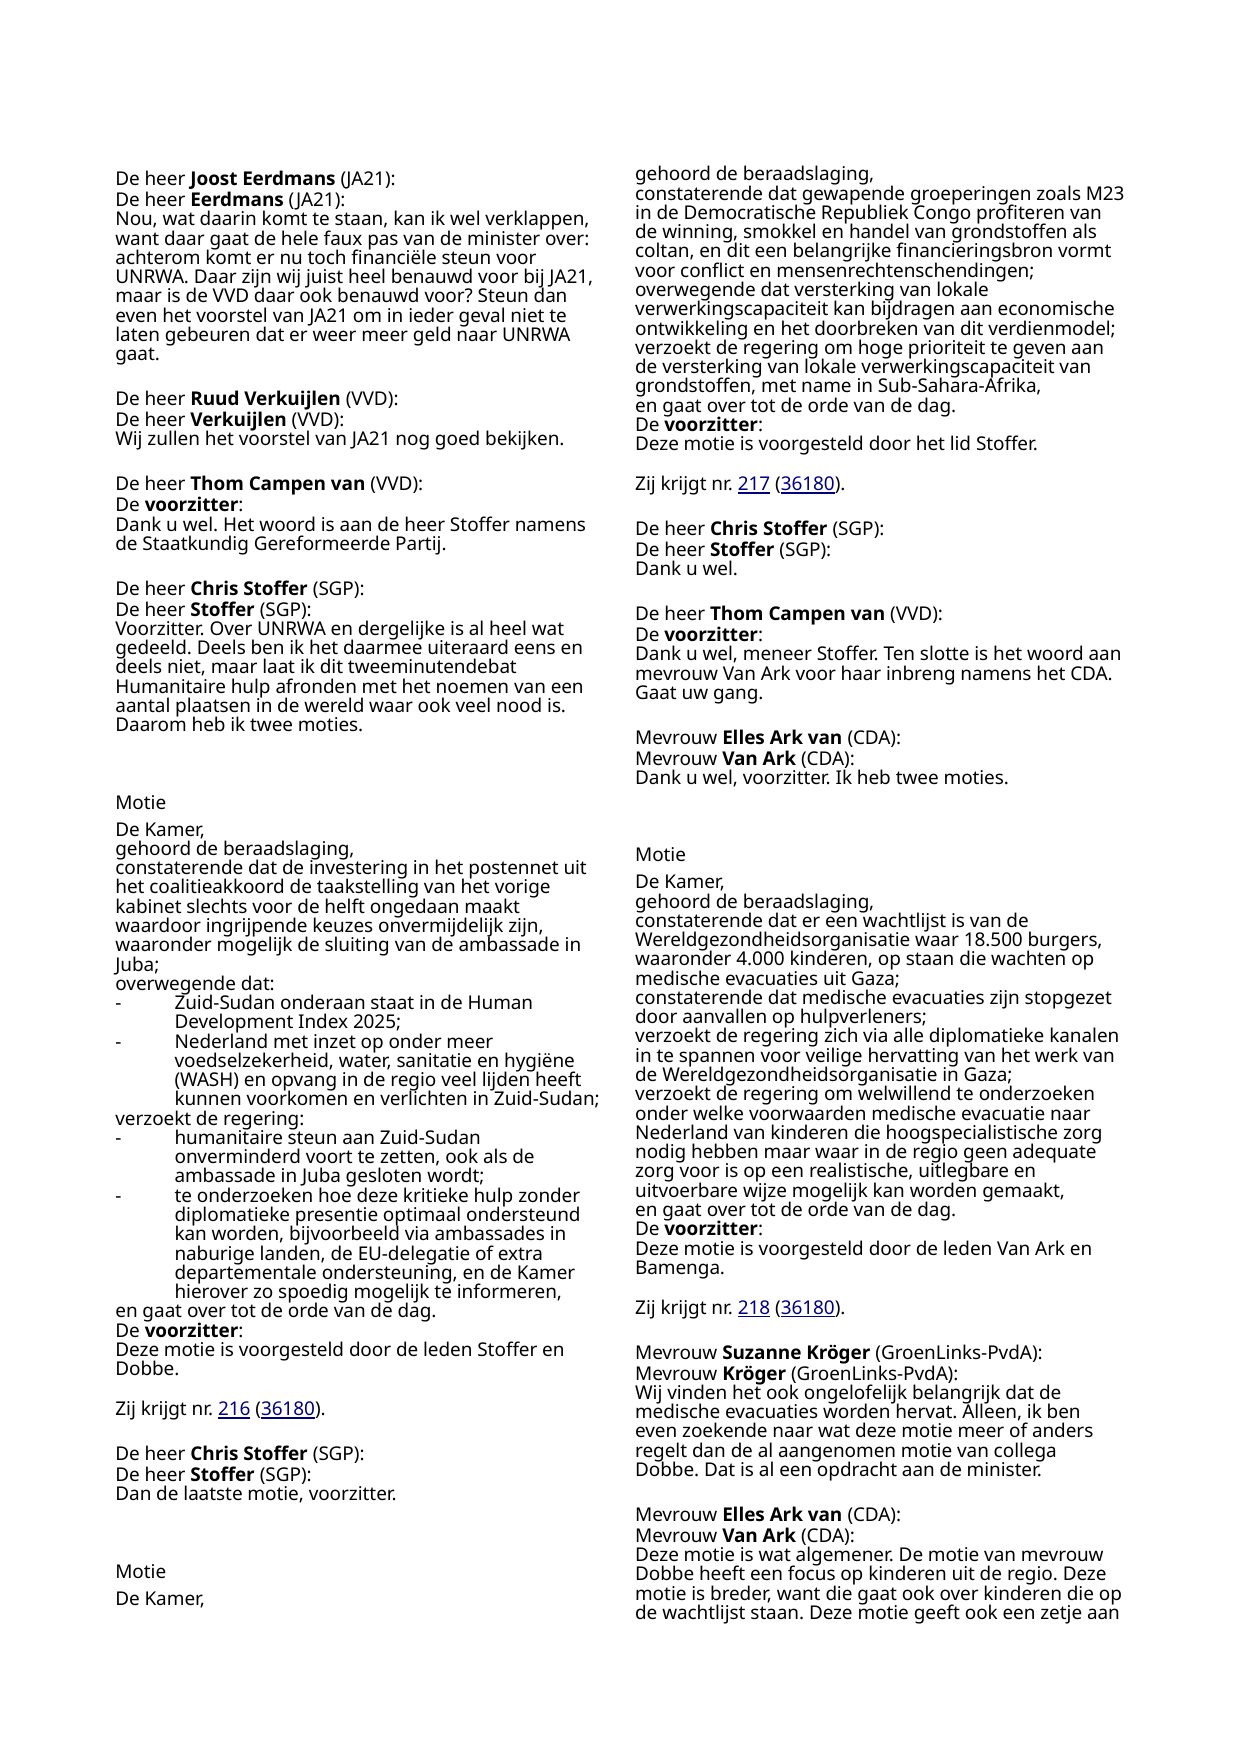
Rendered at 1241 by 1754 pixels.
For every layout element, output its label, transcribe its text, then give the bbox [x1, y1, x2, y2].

text overwegende dat: [115, 975, 605, 994]
text De voorzitter: [115, 1322, 605, 1341]
text Mevrouw Van Ark (CDA): [635, 1527, 1125, 1546]
text Deze motie is wat algemener. De motie van mevrouw Dobbe heeft een focus op kinderen uit de regio. Deze motie is breder, want die gaat ook over kinderen die op de wachtlijst staan. Deze motie geeft ook een zetje aan [635, 1546, 1125, 1623]
text De heer Thom Campen van (VVD): [115, 471, 605, 496]
text Motie [635, 842, 1125, 867]
text De heer Joost Eerdmans (JA21): [115, 165, 605, 191]
text Dank u wel, voorzitter. Ik heb twee moties. [635, 769, 1125, 788]
text Deze motie is voorgesteld door de leden Van Ark en Bamenga. [635, 1239, 1125, 1278]
text verzoekt de regering om welwillend te onderzoeken onder welke voorwaarden medische evacuatie naar Nederland van kinderen die hoogspecialistische zorg nodig hebben maar waar in de regio geen adequate zorg voor is op een realistische, uitlegbare en uitvoerbare wijze mogelijk kan worden gemaakt, [635, 1085, 1125, 1201]
text Mevrouw Elles Ark van (CDA): [635, 1501, 1125, 1527]
text De Kamer, [115, 1590, 605, 1609]
text Zij krijgt nr. 218 (36180). [635, 1299, 1125, 1318]
text Nou, wat daarin komt te staan, kan ik wel verklappen, want daar gaat de hele faux pas van de minister over: achterom komt er nu toch financiële steun voor UNRWA. Daar zijn wij juist heel benauwd voor bij JA21, maar is de VVD daar ook benauwd voor? Steun dan even het voorstel van JA21 om in ieder geval niet te laten gebeuren dat er weer meer geld naar UNRWA gaat. [115, 210, 605, 364]
text en gaat over tot de orde van de dag. [635, 1201, 1125, 1220]
text overwegende dat versterking van lokale verwerkingscapaciteit kan bijdragen aan economische ontwikkeling en het doorbreken van dit verdienmodel; [635, 281, 1125, 339]
text Wij vinden het ook ongelofelijk belangrijk dat de medische evacuaties worden hervat. Alleen, ik ben even zoekende naar wat deze motie meer of anders regelt dan de al aangenomen motie van collega Dobbe. Dat is al een opdracht aan de minister. [635, 1384, 1125, 1480]
text Dank u wel. Het woord is aan de heer Stoffer namens de Staatkundig Gereformeerde Partij. [115, 516, 605, 554]
text De voorzitter: [635, 626, 1125, 645]
text gehoord de beraadslaging, [635, 165, 1125, 184]
text De heer Chris Stoffer (SGP): [115, 575, 605, 601]
list Nederland met inzet op onder meer voedselzekerheid, water, sanitatie en hygiëne (WASH) en opvang in de regio veel lijden heeft kunnen voorkomen en verlichten in Zuid-Sudan; [115, 1033, 605, 1110]
text De Kamer, [635, 873, 1125, 893]
text constaterende dat medische evacuaties zijn stopgezet door aanvallen op hulpverleners; [635, 989, 1125, 1027]
text Mevrouw Elles Ark van (CDA): [635, 724, 1125, 750]
text De voorzitter: [635, 416, 1125, 435]
text Motie [115, 789, 605, 815]
text Dank u wel. [635, 560, 1125, 579]
text Zij krijgt nr. 216 (36180). [115, 1400, 605, 1419]
text Zij krijgt nr. 217 (36180). [635, 475, 1125, 494]
text De Kamer, [115, 821, 605, 840]
text De heer Eerdmans (JA21): [115, 191, 605, 210]
text Wij zullen het voorstel van JA21 nog goed bekijken. [115, 430, 605, 450]
text De heer Thom Campen van (VVD): [635, 600, 1125, 626]
text De voorzitter: [635, 1220, 1125, 1239]
list te onderzoeken hoe deze kritieke hulp zonder diplomatieke presentie optimaal ondersteund kan worden, bijvoorbeeld via ambassades in naburige landen, de EU-delegatie of extra departementale ondersteuning, en de Kamer hierover zo spoedig mogelijk te informeren, [115, 1187, 605, 1302]
list Zuid-Sudan onderaan staat in de Human Development Index 2025; [115, 994, 605, 1033]
text verzoekt de regering om hoge prioriteit te geven aan de versterking van lokale verwerkingscapaciteit van grondstoffen, met name in Sub-Sahara-Afrika, [635, 339, 1125, 397]
text De heer Verkuijlen (VVD): [115, 411, 605, 430]
text en gaat over tot de orde van de dag. [635, 397, 1125, 416]
text constaterende dat gewapende groeperingen zoals M23 in de Democratische Republiek Congo profiteren van de winning, smokkel en handel van grondstoffen als coltan, en dit een belangrijke financieringsbron vormt voor conflict en mensenrechtenschendingen; [635, 184, 1125, 281]
text gehoord de beraadslaging, [635, 893, 1125, 912]
text De heer Chris Stoffer (SGP): [635, 515, 1125, 541]
text constaterende dat er een wachtlijst is van de Wereldgezondheidsorganisatie waar 18.500 burgers, waaronder 4.000 kinderen, op staan die wachten op medische evacuaties uit Gaza; [635, 912, 1125, 989]
text Mevrouw Kröger (GroenLinks-PvdA): [635, 1364, 1125, 1384]
text gehoord de beraadslaging, [115, 840, 605, 859]
text Deze motie is voorgesteld door de leden Stoffer en Dobbe. [115, 1341, 605, 1379]
text Mevrouw Van Ark (CDA): [635, 750, 1125, 769]
text De heer Stoffer (SGP): [115, 601, 605, 620]
text De heer Stoffer (SGP): [635, 541, 1125, 560]
text Motie [115, 1558, 605, 1584]
text en gaat over tot de orde van de dag. [115, 1302, 605, 1322]
text De heer Chris Stoffer (SGP): [115, 1440, 605, 1466]
text Voorzitter. Over UNRWA en dergelijke is al heel wat gedeeld. Deels ben ik het daarmee uiteraard eens en deels niet, maar laat ik dit tweeminutendebat Humanitaire hulp afronden met het noemen van een aantal plaatsen in de wereld waar ook veel nood is. Daarom heb ik twee moties. [115, 620, 605, 736]
text De voorzitter: [115, 496, 605, 516]
text Dank u wel, meneer Stoffer. Ten slotte is het woord aan mevrouw Van Ark voor haar inbreng namens het CDA. Gaat uw gang. [635, 645, 1125, 703]
text verzoekt de regering zich via alle diplomatieke kanalen in te spannen voor veilige hervatting van het werk van de Wereldgezondheidsorganisatie in Gaza; [635, 1027, 1125, 1085]
text Deze motie is voorgesteld door het lid Stoffer. [635, 435, 1125, 454]
text De heer Ruud Verkuijlen (VVD): [115, 385, 605, 411]
text Dan de laatste motie, voorzitter. [115, 1485, 605, 1504]
text verzoekt de regering: [115, 1110, 605, 1129]
text constaterende dat de investering in het postennet uit het coalitieakkoord de taakstelling van het vorige kabinet slechts voor de helft ongedaan maakt waardoor ingrijpende keuzes onvermijdelijk zijn, waaronder mogelijk de sluiting van de ambassade in Juba; [115, 859, 605, 975]
text De heer Stoffer (SGP): [115, 1466, 605, 1485]
list humanitaire steun aan Zuid-Sudan onverminderd voort te zetten, ook als de ambassade in Juba gesloten wordt; [115, 1129, 605, 1187]
text Mevrouw Suzanne Kröger (GroenLinks-PvdA): [635, 1339, 1125, 1364]
